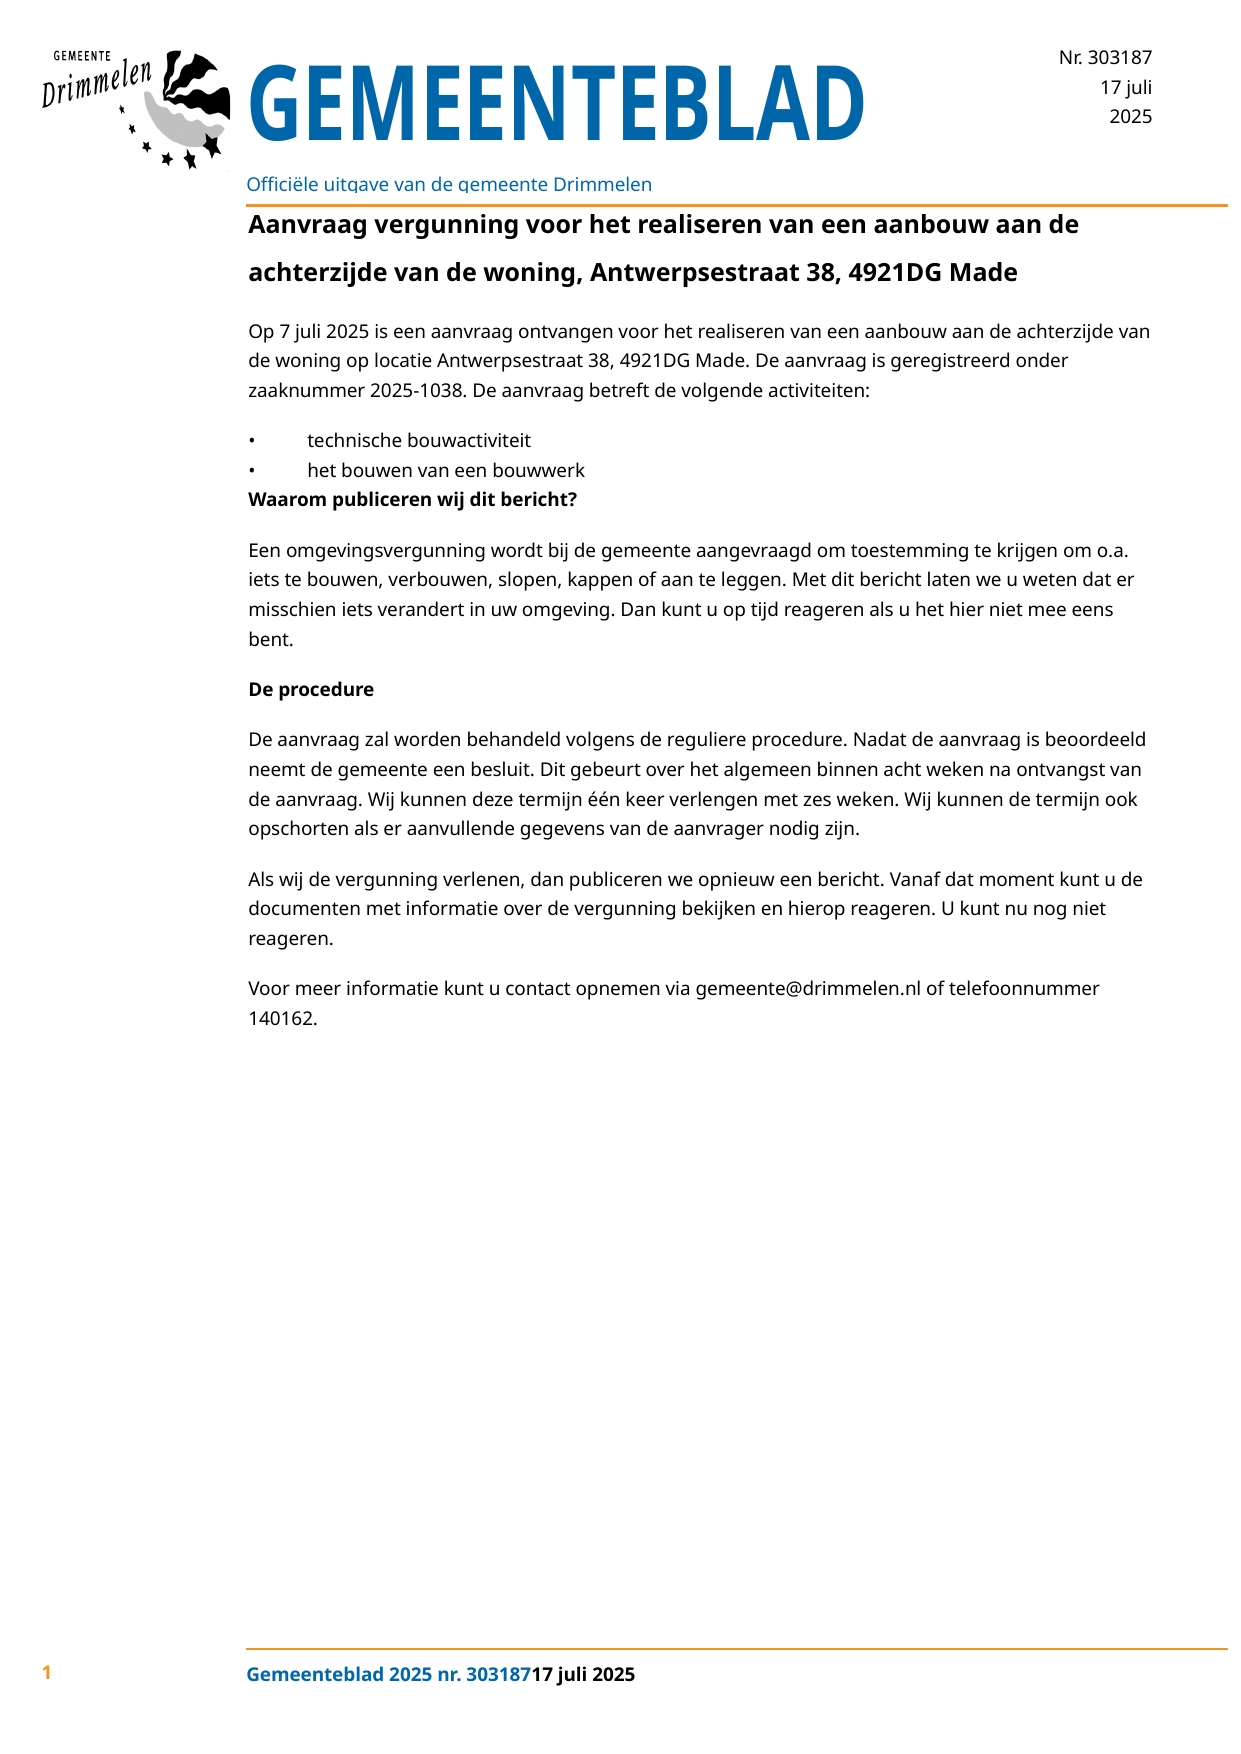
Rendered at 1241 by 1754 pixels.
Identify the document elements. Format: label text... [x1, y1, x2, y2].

text Waarom publiceren wij dit bericht? [248, 487, 1152, 512]
text Op 7 juli 2025 is een aanvraag ontvangen voor het realiseren van een aanbouw aan de achterzijde van de woning op locatie Antwerpsestraat 38, 4921DG Made. De aanvraag is geregistreerd onder zaaknummer 2025-1038. De aanvraag betreft de volgende activiteiten: [248, 318, 1152, 403]
list technische bouwactiviteit [248, 427, 1152, 453]
text De procedure [248, 676, 1152, 702]
text Als wij de vergunning verlenen, dan publiceren we opnieuw een bericht. Vanaf dat moment kunt u de documenten met informatie over de vergunning bekijken en hierop reageren. U kunt nu nog niet reageren. [248, 866, 1152, 951]
text Een omgevingsvergunning wordt bij de gemeente aangevraagd om toestemming te krijgen om o.a. iets te bouwen, verbouwen, slopen, kappen of aan te leggen. Met dit bericht laten we u weten dat er misschien iets verandert in uw omgeving. Dan kunt u op tijd reageren als u het hier niet mee eens bent. [248, 537, 1152, 652]
text De aanvraag zal worden behandeld volgens de reguliere procedure. Nadat de aanvraag is beoordeeld neemt de gemeente een besluit. Dit gebeurt over het algemeen binnen acht weken na ontvangst van de aanvraag. Wij kunnen deze termijn één keer verlengen met zes weken. Wij kunnen de termijn ook opschorten als er aanvullende gegevens van de aanvrager nodig zijn. [248, 727, 1152, 841]
picture [41, 47, 231, 172]
text Aanvraag vergunning voor het realiseren van een aanbouw aan de achterzijde van de woning, Antwerpsestraat 38, 4921DG Made [248, 207, 1152, 288]
list het bouwen van een bouwwerk [248, 457, 1152, 483]
text Voor meer informatie kunt u contact opnemen via gemeente@drimmelen.nl of telefoonnummer 140162. [248, 975, 1152, 1031]
